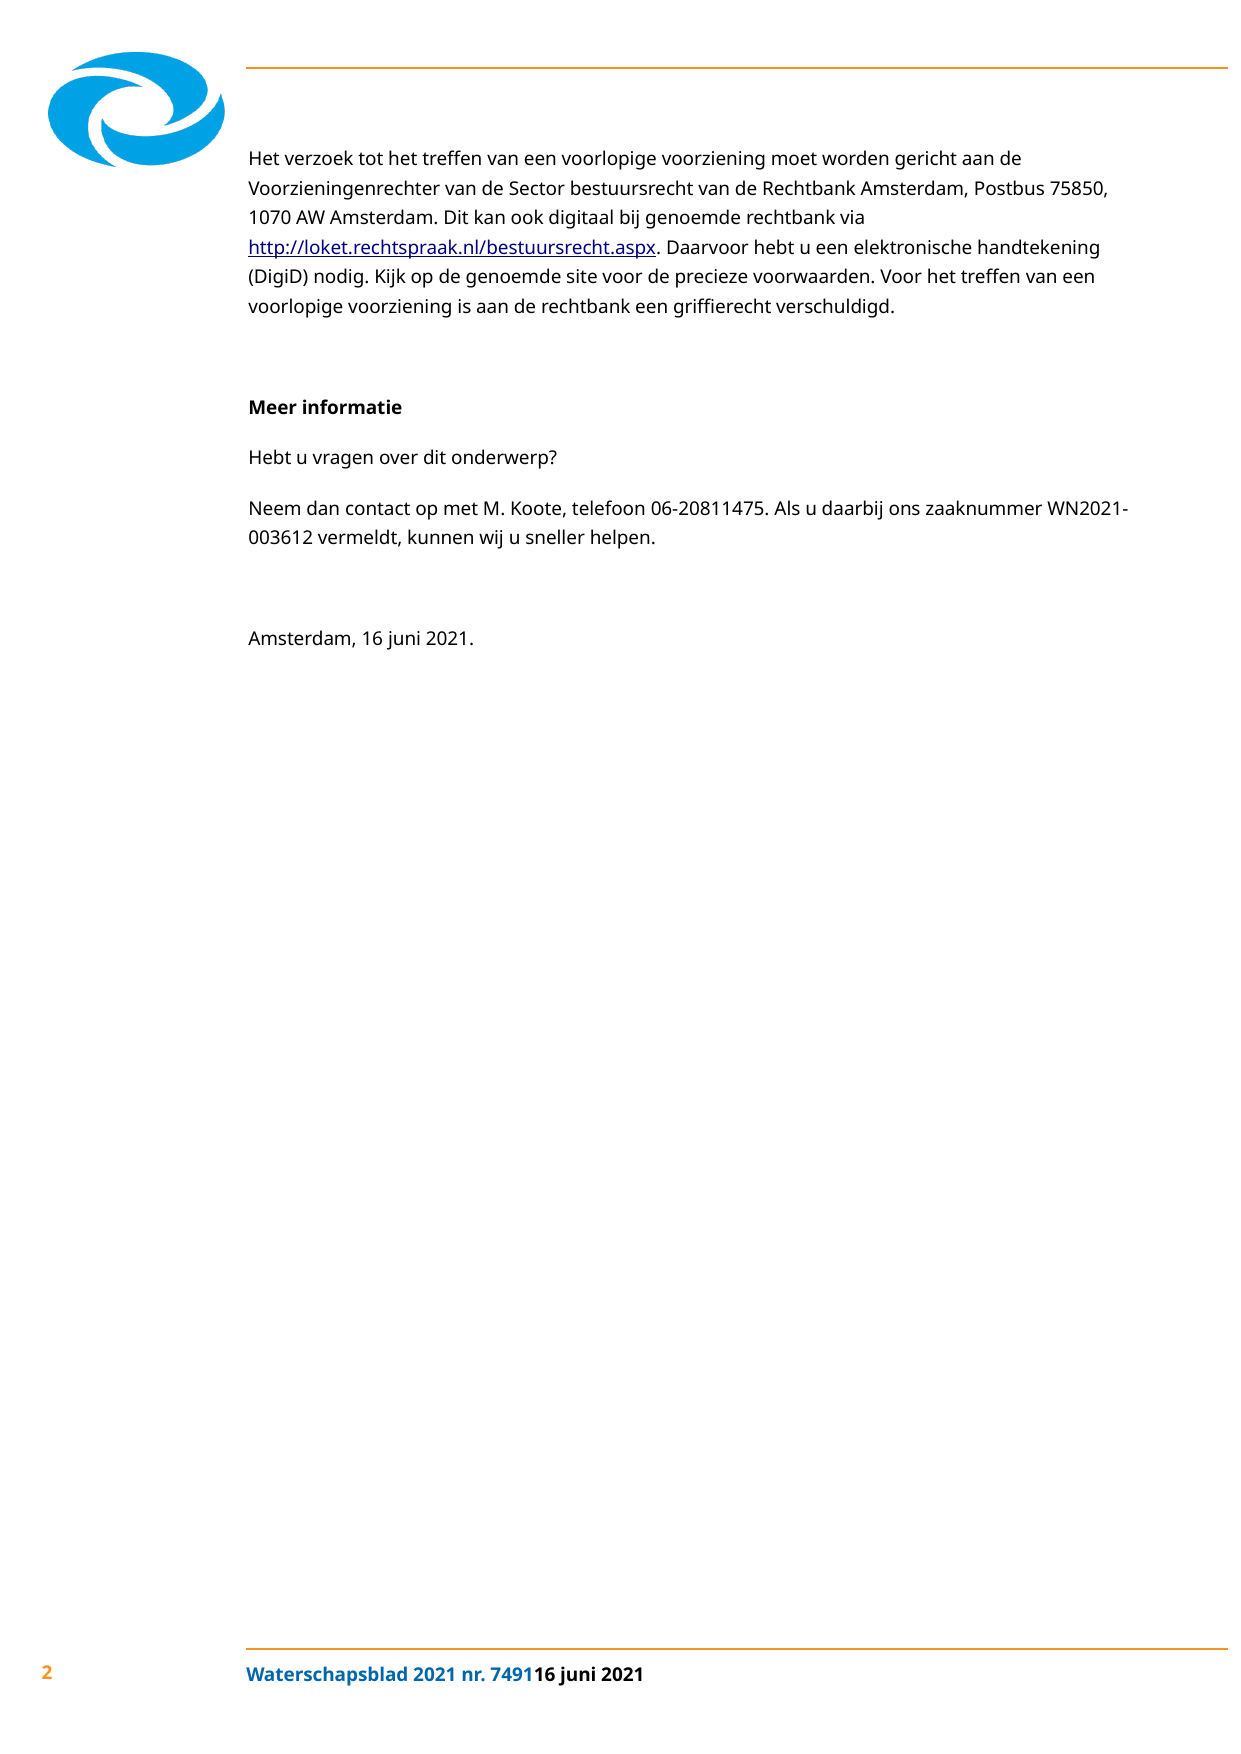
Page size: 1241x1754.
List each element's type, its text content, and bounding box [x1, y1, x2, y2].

text Neem dan contact op met M. Koote, telefoon 06-20811475. Als u daarbij ons zaaknummer WN2021-003612 vermeldt, kunnen wij u sneller helpen. [248, 495, 1152, 550]
picture [41, 47, 231, 172]
text Amsterdam, 16 juni 2021. [248, 625, 1152, 651]
text Meer informatie [248, 394, 1152, 420]
text Hebt u vragen over dit onderwerp? [248, 444, 1152, 470]
text Het verzoek tot het treffen van een voorlopige voorziening moet worden gericht aan de Voorzieningenrechter van de Sector bestuursrecht van de Rechtbank Amsterdam, Postbus 75850, 1070 AW Amsterdam. Dit kan ook digitaal bij genoemde rechtbank via http://loket.rechtspraak.nl/bestuursrecht.aspx. Daarvoor hebt u een elektronische handtekening (DigiD) nodig. Kijk op de genoemde site voor de precieze voorwaarden. Voor het treffen van een voorlopige voorziening is aan de rechtbank een griffierecht verschuldigd. [248, 145, 1152, 319]
